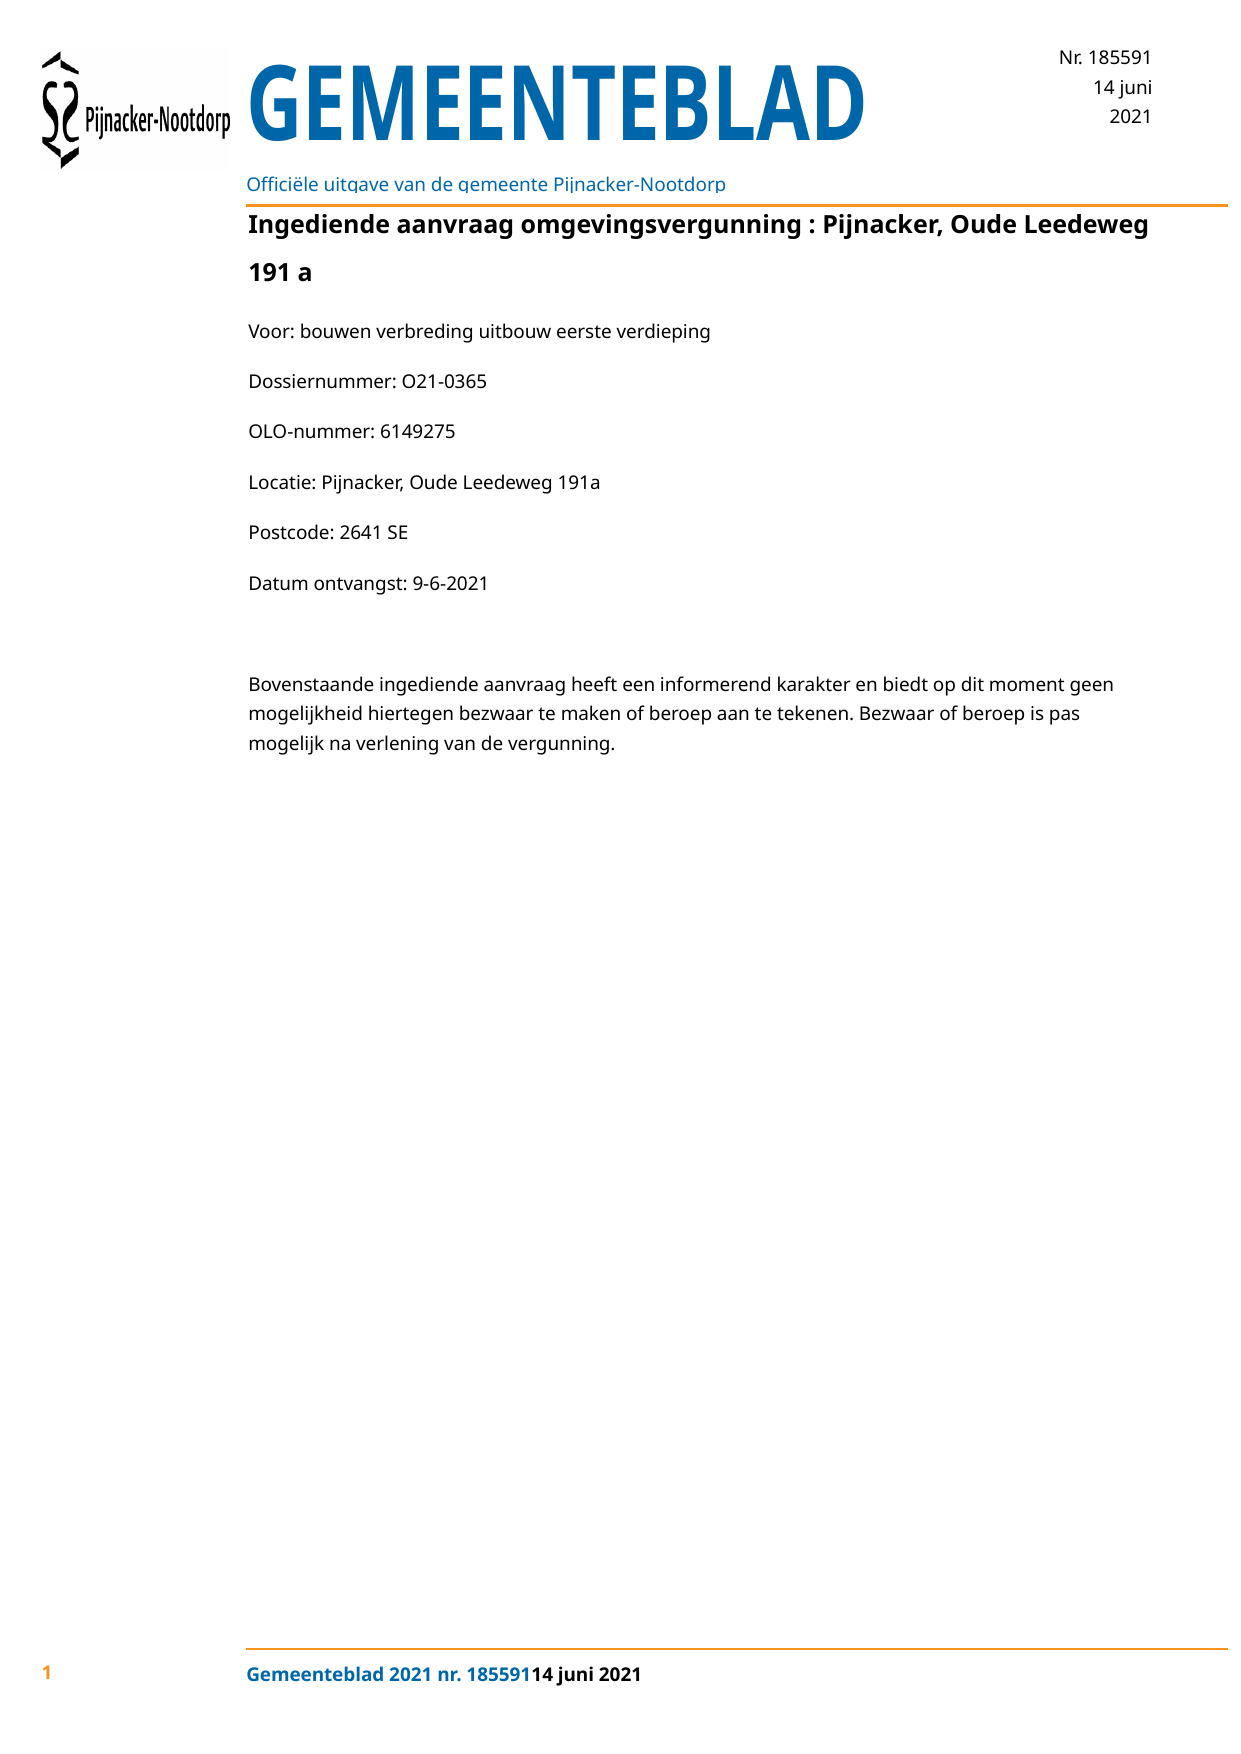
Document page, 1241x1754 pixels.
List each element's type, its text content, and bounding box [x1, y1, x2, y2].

text Ingediende aanvraag omgevingsvergunning : Pijnacker, Oude Leedeweg 191 a [248, 207, 1152, 288]
text Datum ontvangst: 9-6-2021 [248, 570, 1152, 596]
text Voor: bouwen verbreding uitbouw eerste verdieping [248, 318, 1152, 344]
picture [41, 47, 231, 172]
text Dossiernummer: O21-0365 [248, 368, 1152, 394]
text Locatie: Pijnacker, Oude Leedeweg 191a [248, 469, 1152, 495]
text OLO-nummer: 6149275 [248, 419, 1152, 444]
text Postcode: 2641 SE [248, 519, 1152, 545]
text Bovenstaande ingediende aanvraag heeft een informerend karakter en biedt op dit moment geen mogelijkheid hiertegen bezwaar te maken of beroep aan te tekenen. Bezwaar of beroep is pas mogelijk na verlening van de vergunning. [248, 671, 1152, 756]
